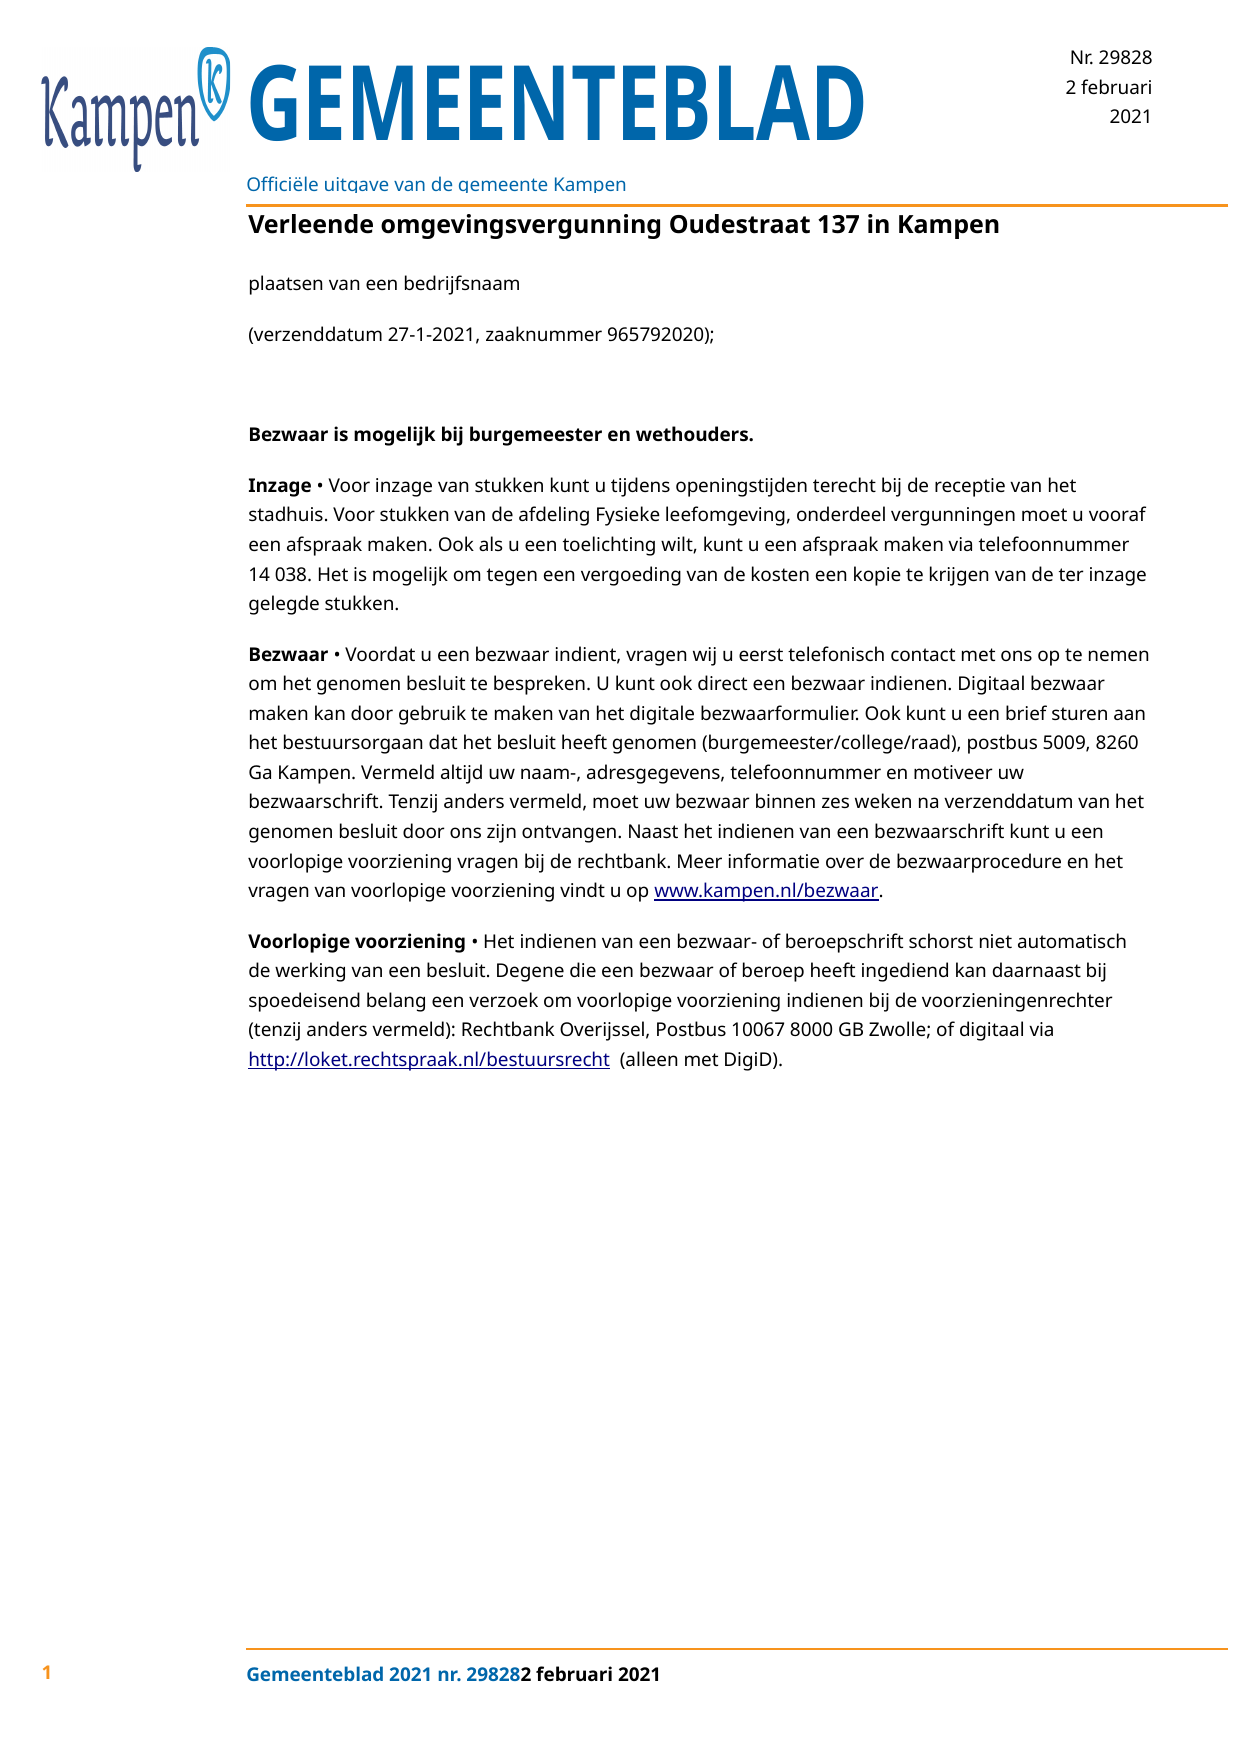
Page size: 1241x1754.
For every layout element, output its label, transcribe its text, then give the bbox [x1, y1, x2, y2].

text Bezwaar • Voordat u een bezwaar indient, vragen wij u eerst telefonisch contact met ons op te nemen om het genomen besluit te bespreken. U kunt ook direct een bezwaar indienen. Digitaal bezwaar maken kan door gebruik te maken van het digitale bezwaarformulier. Ook kunt u een brief sturen aan het bestuursorgaan dat het besluit heeft genomen (burgemeester/college/raad), postbus 5009, 8260 Ga Kampen. Vermeld altijd uw naam-, adresgegevens, telefoonnummer en motiveer uw bezwaarschrift. Tenzij anders vermeld, moet uw bezwaar binnen zes weken na verzenddatum van het genomen besluit door ons zijn ontvangen. Naast het indienen van een bezwaarschrift kunt u een voorlopige voorziening vragen bij de rechtbank. Meer informatie over de bezwaarprocedure en het vragen van voorlopige voorziening vindt u op www.kampen.nl/bezwaar. [248, 641, 1152, 903]
text plaatsen van een bedrijfsnaam [248, 270, 1152, 296]
text Inzage • Voor inzage van stukken kunt u tijdens openingstijden terecht bij de receptie van het stadhuis. Voor stukken van de afdeling Fysieke leefomgeving, onderdeel vergunningen moet u vooraf een afspraak maken. Ook als u een toelichting wilt, kunt u een afspraak maken via telefoonnummer 14 038. Het is mogelijk om tegen een vergoeding van de kosten een kopie te krijgen van de ter inzage gelegde stukken. [248, 472, 1152, 616]
text (verzenddatum 27-1-2021, zaaknummer 965792020); [248, 321, 1152, 346]
text Verleende omgevingsvergunning Oudestraat 137 in Kampen [248, 207, 1152, 241]
picture [41, 47, 231, 172]
text Voorlopige voorziening • Het indienen van een bezwaar- of beroepschrift schorst niet automatisch de werking van een besluit. Degene die een bezwaar of beroep heeft ingediend kan daarnaast bij spoedeisend belang een verzoek om voorlopige voorziening indienen bij de voorzieningenrechter (tenzij anders vermeld): Rechtbank Overijssel, Postbus 10067 8000 GB Zwolle; of digitaal via http://loket.rechtspraak.nl/bestuursrecht (alleen met DigiD). [248, 928, 1152, 1072]
text Bezwaar is mogelijk bij burgemeester en wethouders. [248, 422, 1152, 447]
